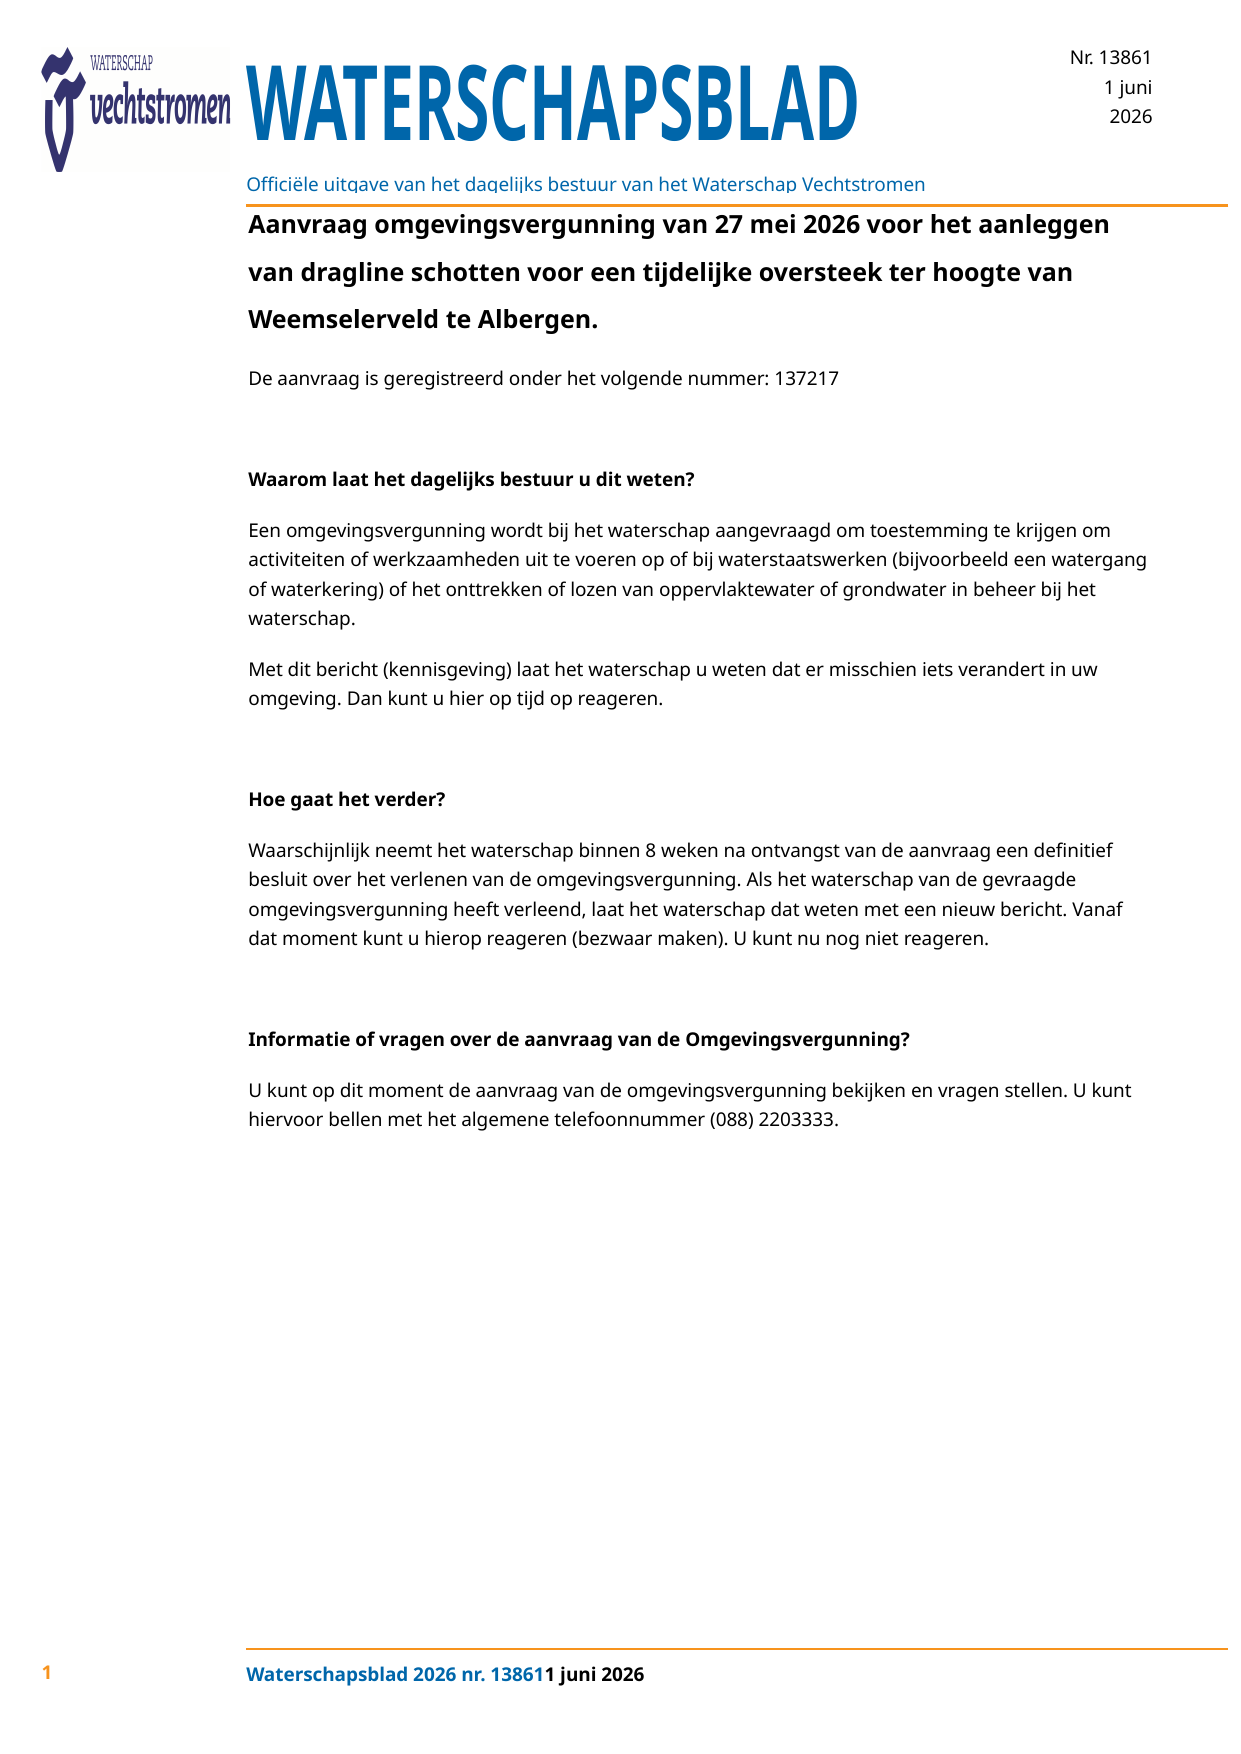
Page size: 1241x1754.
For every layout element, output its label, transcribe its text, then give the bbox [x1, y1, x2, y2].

text Waarom laat het dagelijks bestuur u dit weten? [248, 466, 1152, 492]
text Aanvraag omgevingsvergunning van 27 mei 2026 voor het aanleggen van dragline schotten voor een tijdelijke oversteek ter hoogte van Weemselerveld te Albergen. [248, 207, 1152, 336]
text Informatie of vragen over de aanvraag van de Omgevingsvergunning? [248, 1026, 1152, 1052]
picture [41, 47, 231, 172]
text Hoe gaat het verder? [248, 786, 1152, 812]
text Waarschijnlijk neemt het waterschap binnen 8 weken na ontvangst van de aanvraag een definitief besluit over het verlenen van de omgevingsvergunning. Als het waterschap van de gevraagde omgevingsvergunning heeft verleend, laat het waterschap dat weten met een nieuw bericht. Vanaf dat moment kunt u hierop reageren (bezwaar maken). U kunt nu nog niet reageren. [248, 837, 1152, 951]
text Met dit bericht (kennisgeving) laat het waterschap u weten dat er misschien iets verandert in uw omgeving. Dan kunt u hier op tijd op reageren. [248, 656, 1152, 711]
text De aanvraag is geregistreerd onder het volgende nummer: 137217 [248, 366, 1152, 391]
text U kunt op dit moment de aanvraag van de omgevingsvergunning bekijken en vragen stellen. U kunt hiervoor bellen met het algemene telefoonnummer (088) 2203333. [248, 1077, 1152, 1132]
text Een omgevingsvergunning wordt bij het waterschap aangevraagd om toestemming te krijgen om activiteiten of werkzaamheden uit te voeren op of bij waterstaatswerken (bijvoorbeeld een watergang of waterkering) of het onttrekken of lozen van oppervlaktewater of grondwater in beheer bij het waterschap. [248, 517, 1152, 631]
